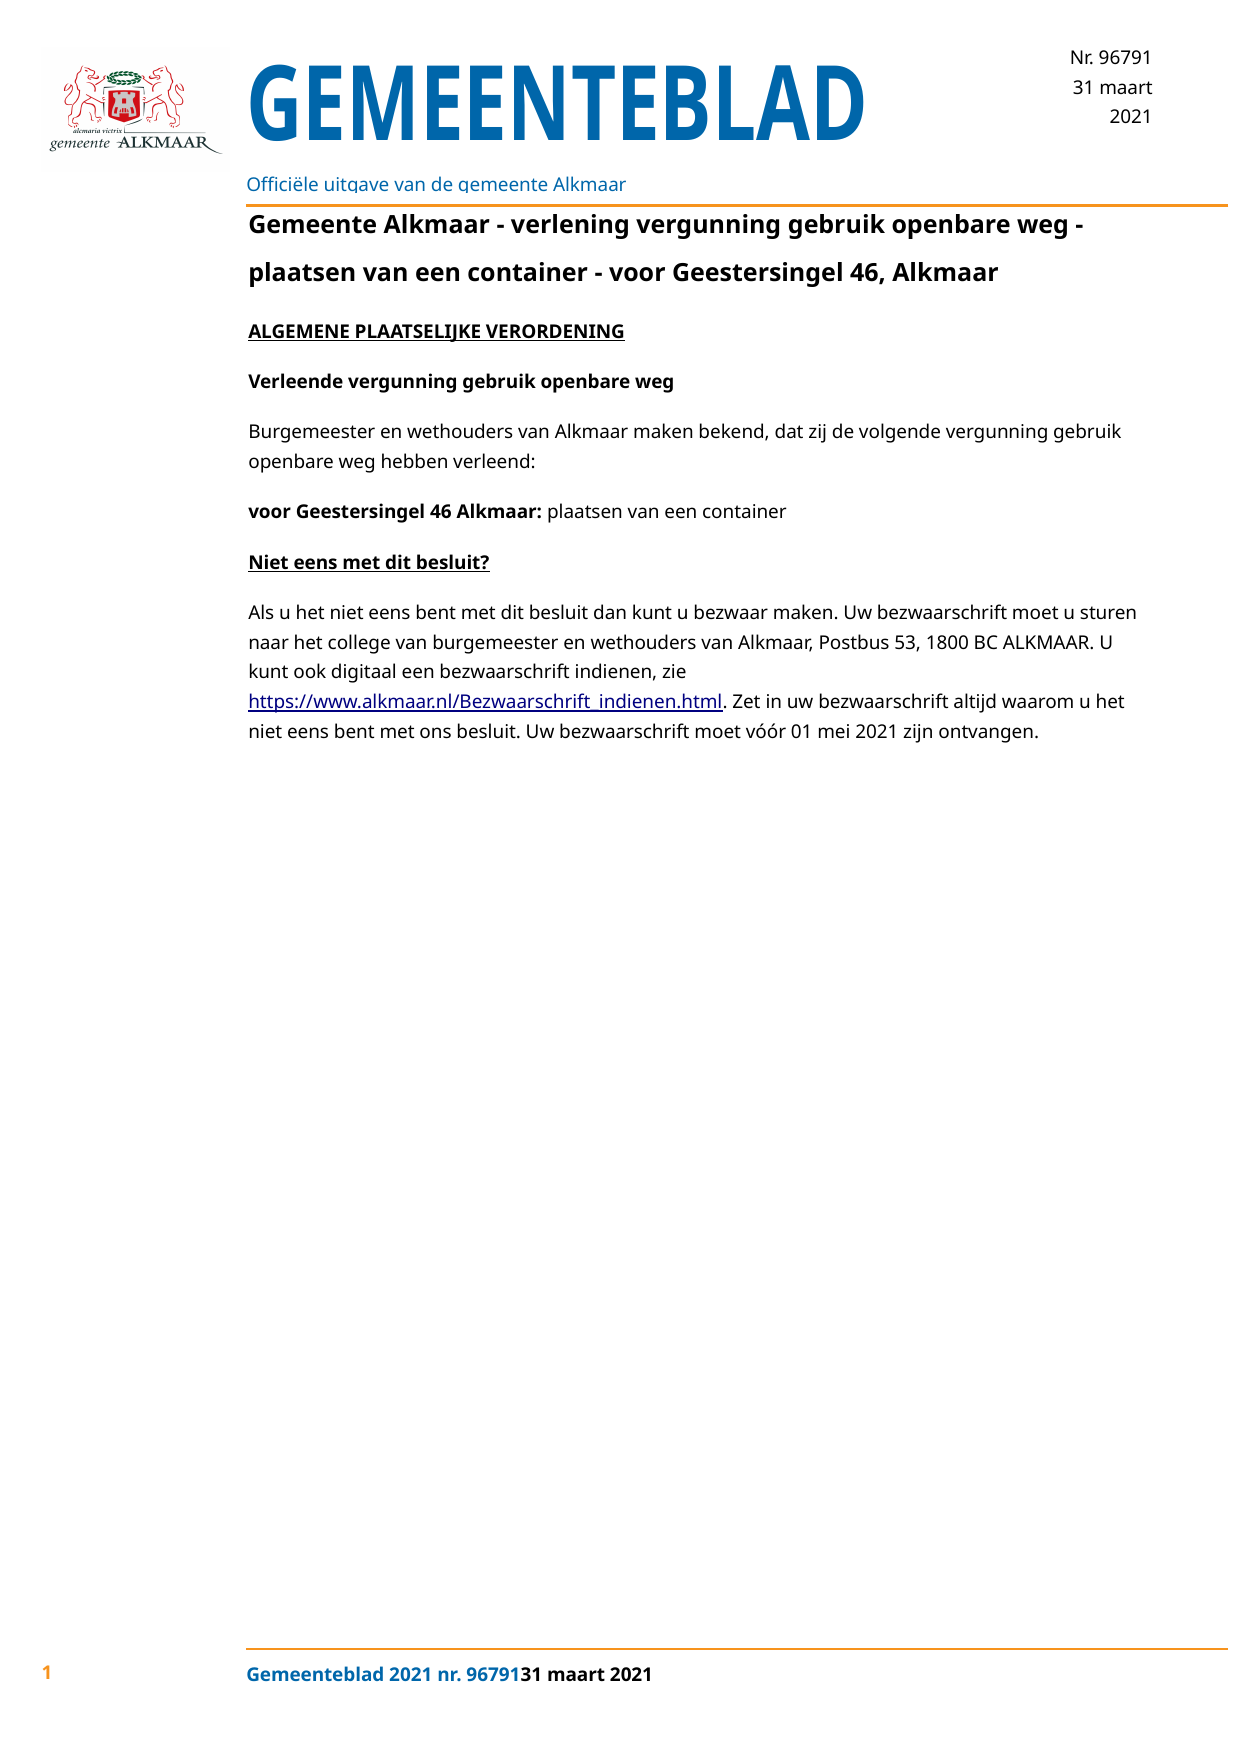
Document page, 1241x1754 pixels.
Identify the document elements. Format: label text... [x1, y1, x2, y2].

text Niet eens met dit besluit? [248, 549, 1152, 575]
text Verleende vergunning gebruik openbare weg [248, 368, 1152, 394]
picture [41, 47, 231, 172]
text voor Geestersingel 46 Alkmaar: plaatsen van een container [248, 499, 1152, 524]
text Burgemeester en wethouders van Alkmaar maken bekend, dat zij de volgende vergunning gebruik openbare weg hebben verleend: [248, 419, 1152, 474]
text Gemeente Alkmaar - verlening vergunning gebruik openbare weg - plaatsen van een container - voor Geestersingel 46, Alkmaar [248, 207, 1152, 288]
text Als u het niet eens bent met dit besluit dan kunt u bezwaar maken. Uw bezwaarschrift moet u sturen naar het college van burgemeester en wethouders van Alkmaar, Postbus 53, 1800 BC ALKMAAR. U kunt ook digitaal een bezwaarschrift indienen, zie https://www.alkmaar.nl/Bezwaarschrift_indienen.html. Zet in uw bezwaarschrift altijd waarom u het niet eens bent met ons besluit. Uw bezwaarschrift moet vóór 01 mei 2021 zijn ontvangen. [248, 599, 1152, 744]
text ALGEMENE PLAATSELIJKE VERORDENING [248, 318, 1152, 344]
